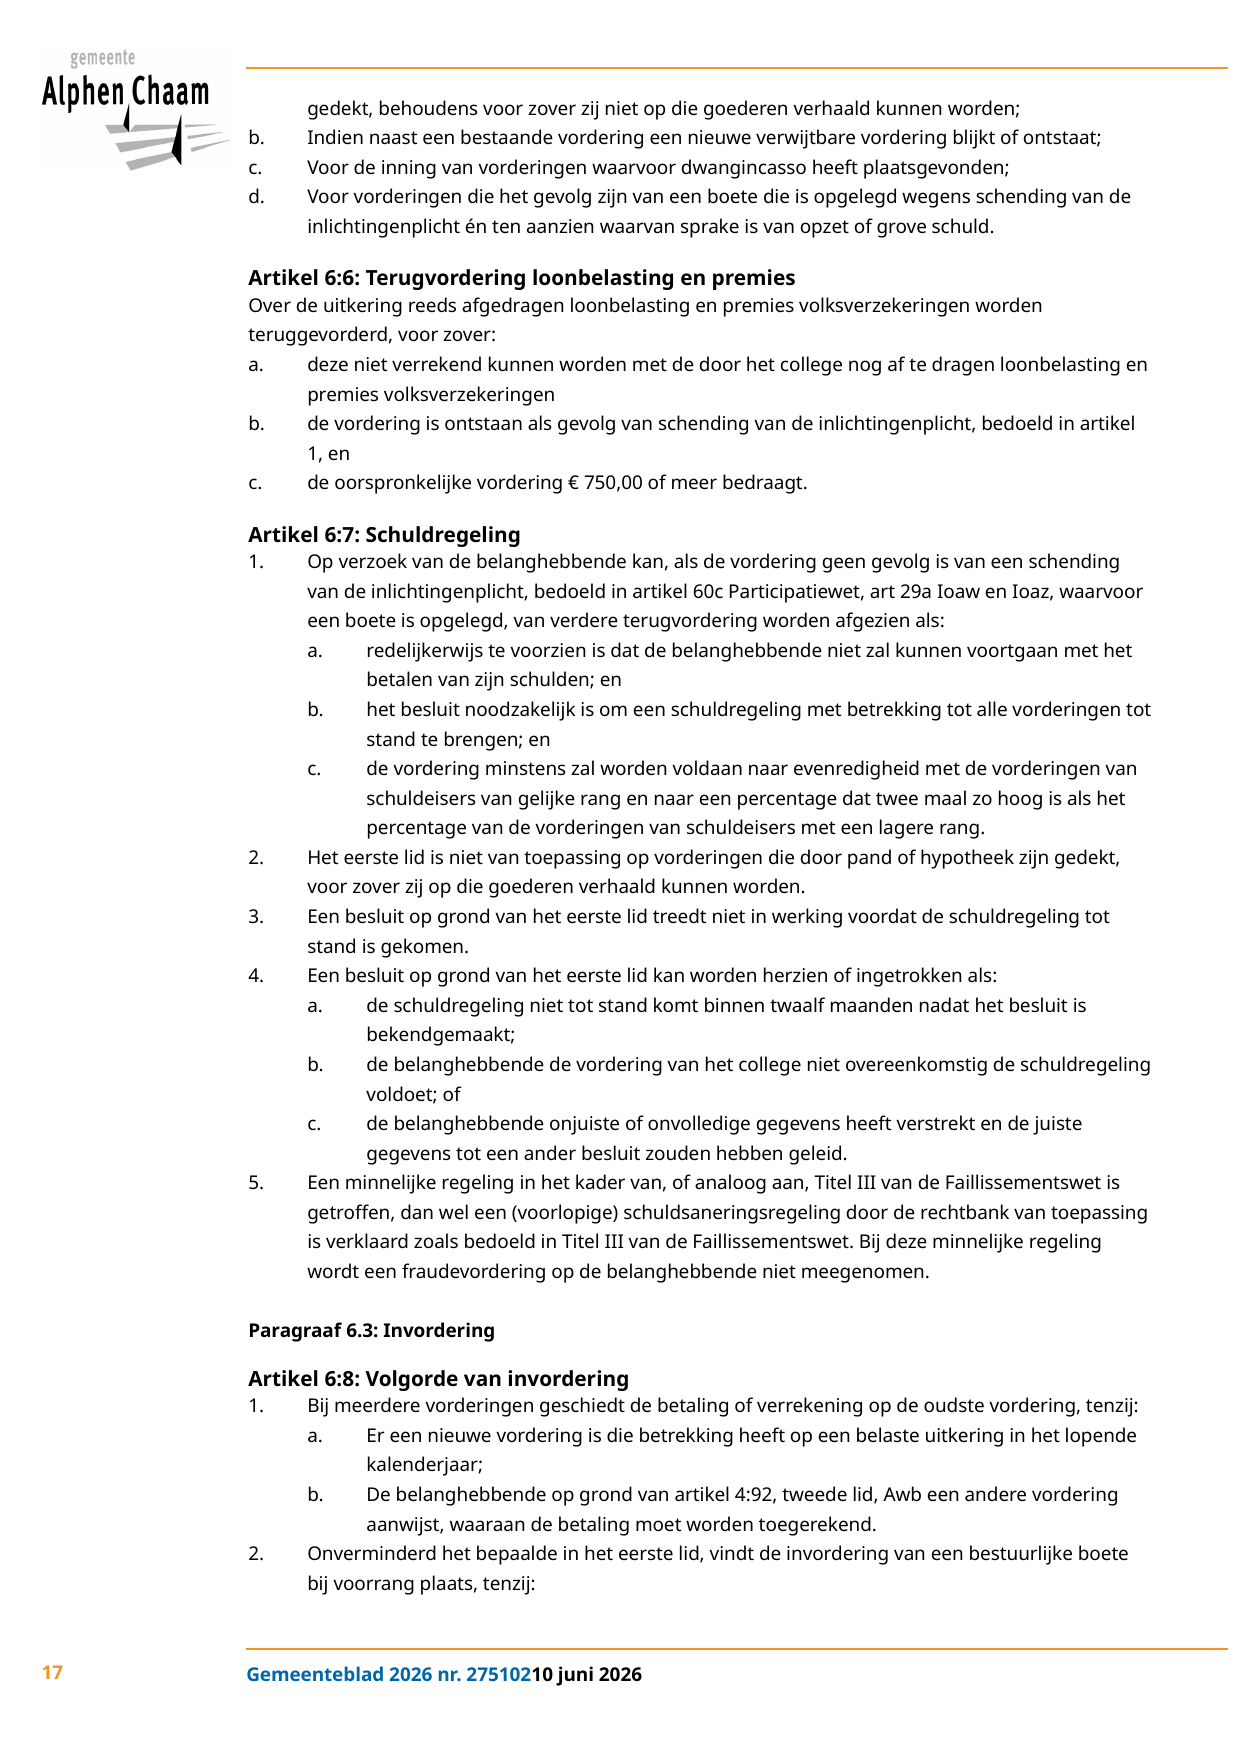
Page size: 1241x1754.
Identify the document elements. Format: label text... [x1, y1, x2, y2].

list Het eerste lid is niet van toepassing op vorderingen die door pand of hypotheek zijn gedekt, voor zover zij op die goederen verhaald kunnen worden. [248, 844, 1152, 899]
text Artikel 6:7: Schuldregeling [248, 520, 1152, 548]
list de schuldregeling niet tot stand komt binnen twaalf maanden nadat het besluit is bekendgemaakt; [307, 992, 1152, 1047]
list de vordering is ontstaan als gevolg van schending van de inlichtingenplicht, bedoeld in artikel 1, en [248, 410, 1152, 466]
list Onverminderd het bepaalde in het eerste lid, vindt de invordering van een bestuurlijke boete bij voorrang plaats, tenzij: [248, 1540, 1152, 1596]
list redelijkerwijs te voorzien is dat de belanghebbende niet zal kunnen voortgaan met het betalen van zijn schulden; en [307, 637, 1152, 692]
list Een besluit op grond van het eerste lid kan worden herzien of ingetrokken als: [248, 962, 1152, 988]
list deze niet verrekend kunnen worden met de door het college nog af te dragen loonbelasting en premies volksverzekeringen [248, 351, 1152, 406]
list Een minnelijke regeling in het kader van, of analoog aan, Titel III van de Faillissementswet is getroffen, dan wel een (voorlopige) schuldsaneringsregeling door de rechtbank van toepassing is verklaard zoals bedoeld in Titel III van de Faillissementswet. Bij deze minnelijke regeling wordt een fraudevordering op de belanghebbende niet meegenomen. [248, 1169, 1152, 1284]
list gedekt, behoudens voor zover zij niet op die goederen verhaald kunnen worden; [248, 95, 1152, 121]
text Paragraaf 6.3: Invordering [248, 1317, 1152, 1343]
list het besluit noodzakelijk is om een schuldregeling met betrekking tot alle vorderingen tot stand te brengen; en [307, 696, 1152, 752]
text Artikel 6:6: Terugvordering loonbelasting en premies [248, 263, 1152, 292]
list Voor vorderingen die het gevolg zijn van een boete die is opgelegd wegens schending van de inlichtingenplicht én ten aanzien waarvan sprake is van opzet of grove schuld. [248, 183, 1152, 239]
list de vordering minstens zal worden voldaan naar evenredigheid met de vorderingen van schuldeisers van gelijke rang en naar een percentage dat twee maal zo hoog is als het percentage van de vorderingen van schuldeisers met een lagere rang. [307, 755, 1152, 840]
picture [41, 47, 231, 172]
text Artikel 6:8: Volgorde van invordering [248, 1364, 1152, 1392]
list Voor de inning van vorderingen waarvoor dwangincasso heeft plaatsgevonden; [248, 154, 1152, 180]
list de oorspronkelijke vordering € 750,00 of meer bedraagt. [248, 469, 1152, 495]
text Over de uitkering reeds afgedragen loonbelasting en premies volksverzekeringen worden teruggevorderd, voor zover: [248, 292, 1152, 347]
list Er een nieuwe vordering is die betrekking heeft op een belaste uitkering in het lopende kalenderjaar; [307, 1422, 1152, 1477]
list Een besluit op grond van het eerste lid treedt niet in werking voordat de schuldregeling tot stand is gekomen. [248, 903, 1152, 959]
list Indien naast een bestaande vordering een nieuwe verwijtbare vordering blijkt of ontstaat; [248, 124, 1152, 150]
list De belanghebbende op grond van artikel 4:92, tweede lid, Awb een andere vordering aanwijst, waaraan de betaling moet worden toegerekend. [307, 1481, 1152, 1537]
list de belanghebbende de vordering van het college niet overeenkomstig de schuldregeling voldoet; of [307, 1051, 1152, 1107]
list Bij meerdere vorderingen geschiedt de betaling of verrekening op de oudste vordering, tenzij: [248, 1392, 1152, 1418]
list Op verzoek van de belanghebbende kan, als de vordering geen gevolg is van een schending van de inlichtingenplicht, bedoeld in artikel 60c Participatiewet, art 29a Ioaw en Ioaz, waarvoor een boete is opgelegd, van verdere terugvordering worden afgezien als: [248, 548, 1152, 633]
list de belanghebbende onjuiste of onvolledige gegevens heeft verstrekt en de juiste gegevens tot een ander besluit zouden hebben geleid. [307, 1110, 1152, 1166]
